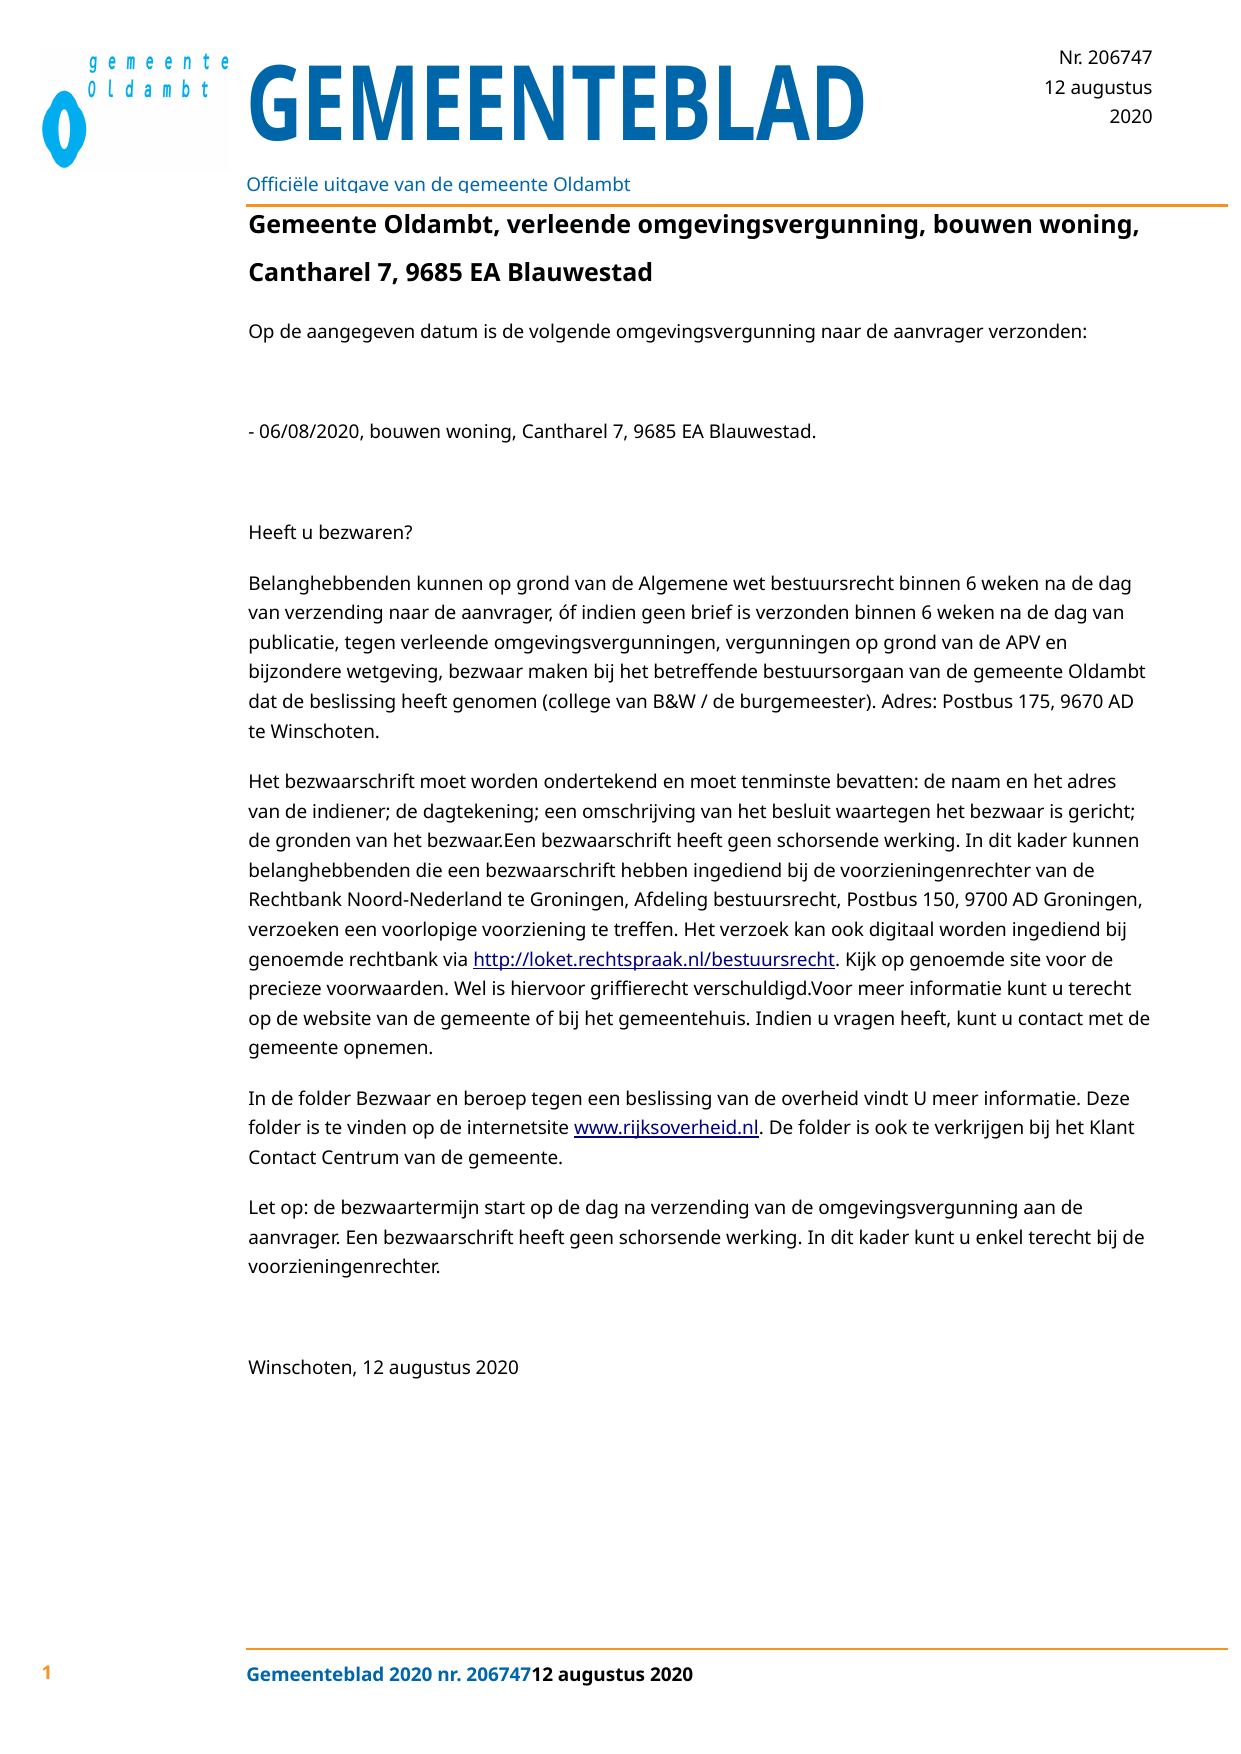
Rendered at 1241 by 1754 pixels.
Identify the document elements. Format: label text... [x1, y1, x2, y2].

text In de folder Bezwaar en beroep tegen een beslissing van de overheid vindt U meer informatie. Deze folder is te vinden op de internetsite www.rijksoverheid.nl. De folder is ook te verkrijgen bij het Klant Contact Centrum van de gemeente. [248, 1085, 1152, 1170]
text Let op: de bezwaartermijn start op de dag na verzending van de omgevingsvergunning aan de aanvrager. Een bezwaarschrift heeft geen schorsende werking. In dit kader kunt u enkel terecht bij de voorzieningenrechter. [248, 1194, 1152, 1279]
text Winschoten, 12 augustus 2020 [248, 1354, 1152, 1380]
text Gemeente Oldambt, verleende omgevingsvergunning, bouwen woning, Cantharel 7, 9685 EA Blauwestad [248, 207, 1152, 288]
text Het bezwaarschrift moet worden ondertekend en moet tenminste bevatten: de naam en het adres van de indiener; de dagtekening; een omschrijving van het besluit waartegen het bezwaar is gericht; de gronden van het bezwaar.Een bezwaarschrift heeft geen schorsende werking. In dit kader kunnen belanghebbenden die een bezwaarschrift hebben ingediend bij de voorzieningenrechter van de Rechtbank Noord-Nederland te Groningen, Afdeling bestuursrecht, Postbus 150, 9700 AD Groningen, verzoeken een voorlopige voorziening te treffen. Het verzoek kan ook digitaal worden ingediend bij genoemde rechtbank via http://loket.rechtspraak.nl/bestuursrecht. Kijk op genoemde site voor de precieze voorwaarden. Wel is hiervoor griffierecht verschuldigd.Voor meer informatie kunt u terecht op de website van de gemeente of bij het gemeentehuis. Indien u vragen heeft, kunt u contact met de gemeente opnemen. [248, 768, 1152, 1060]
text Op de aangegeven datum is de volgende omgevingsvergunning naar de aanvrager verzonden: [248, 318, 1152, 344]
picture [41, 47, 231, 172]
text - 06/08/2020, bouwen woning, Cantharel 7, 9685 EA Blauwestad. [248, 419, 1152, 444]
text Heeft u bezwaren? [248, 519, 1152, 545]
text Belanghebbenden kunnen op grond van de Algemene wet bestuursrecht binnen 6 weken na de dag van verzending naar de aanvrager, óf indien geen brief is verzonden binnen 6 weken na de dag van publicatie, tegen verleende omgevingsvergunningen, vergunningen op grond van de APV en bijzondere wetgeving, bezwaar maken bij het betreffende bestuursorgaan van de gemeente Oldambt dat de beslissing heeft genomen (college van B&W / de burgemeester). Adres: Postbus 175, 9670 AD te Winschoten. [248, 570, 1152, 744]
